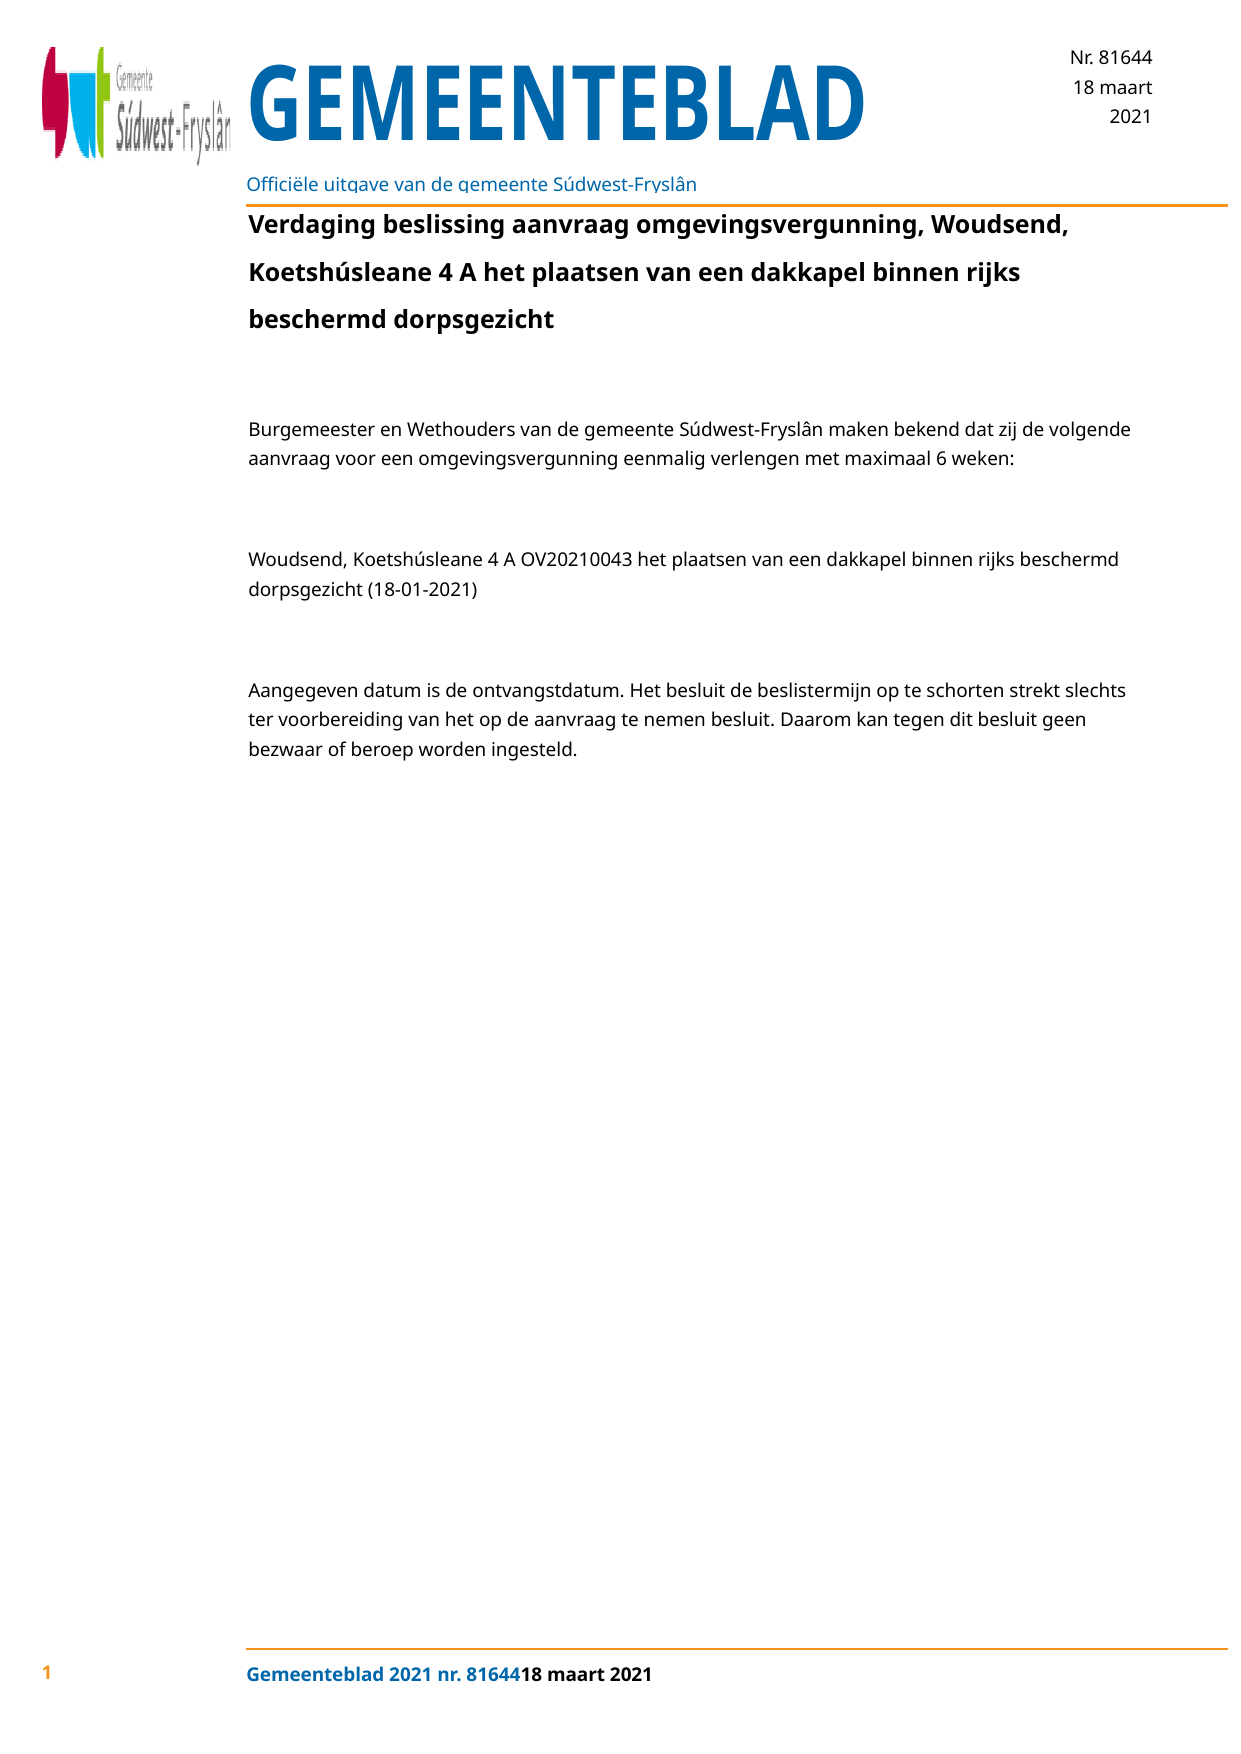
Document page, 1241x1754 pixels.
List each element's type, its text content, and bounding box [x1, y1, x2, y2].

picture [41, 47, 231, 172]
text Burgemeester en Wethouders van de gemeente Súdwest-Fryslân maken bekend dat zij de volgende aanvraag voor een omgevingsvergunning eenmalig verlengen met maximaal 6 weken: [248, 416, 1152, 471]
text Woudsend, Koetshúsleane 4 A OV20210043 het plaatsen van een dakkapel binnen rijks beschermd dorpsgezicht (18-01-2021) [248, 546, 1152, 602]
text Aangegeven datum is de ontvangstdatum. Het besluit de beslistermijn op te schorten strekt slechts ter voorbereiding van het op de aanvraag te nemen besluit. Daarom kan tegen dit besluit geen bezwaar of beroep worden ingesteld. [248, 677, 1152, 762]
text Verdaging beslissing aanvraag omgevingsvergunning, Woudsend, Koetshúsleane 4 A het plaatsen van een dakkapel binnen rijks beschermd dorpsgezicht [248, 207, 1152, 336]
